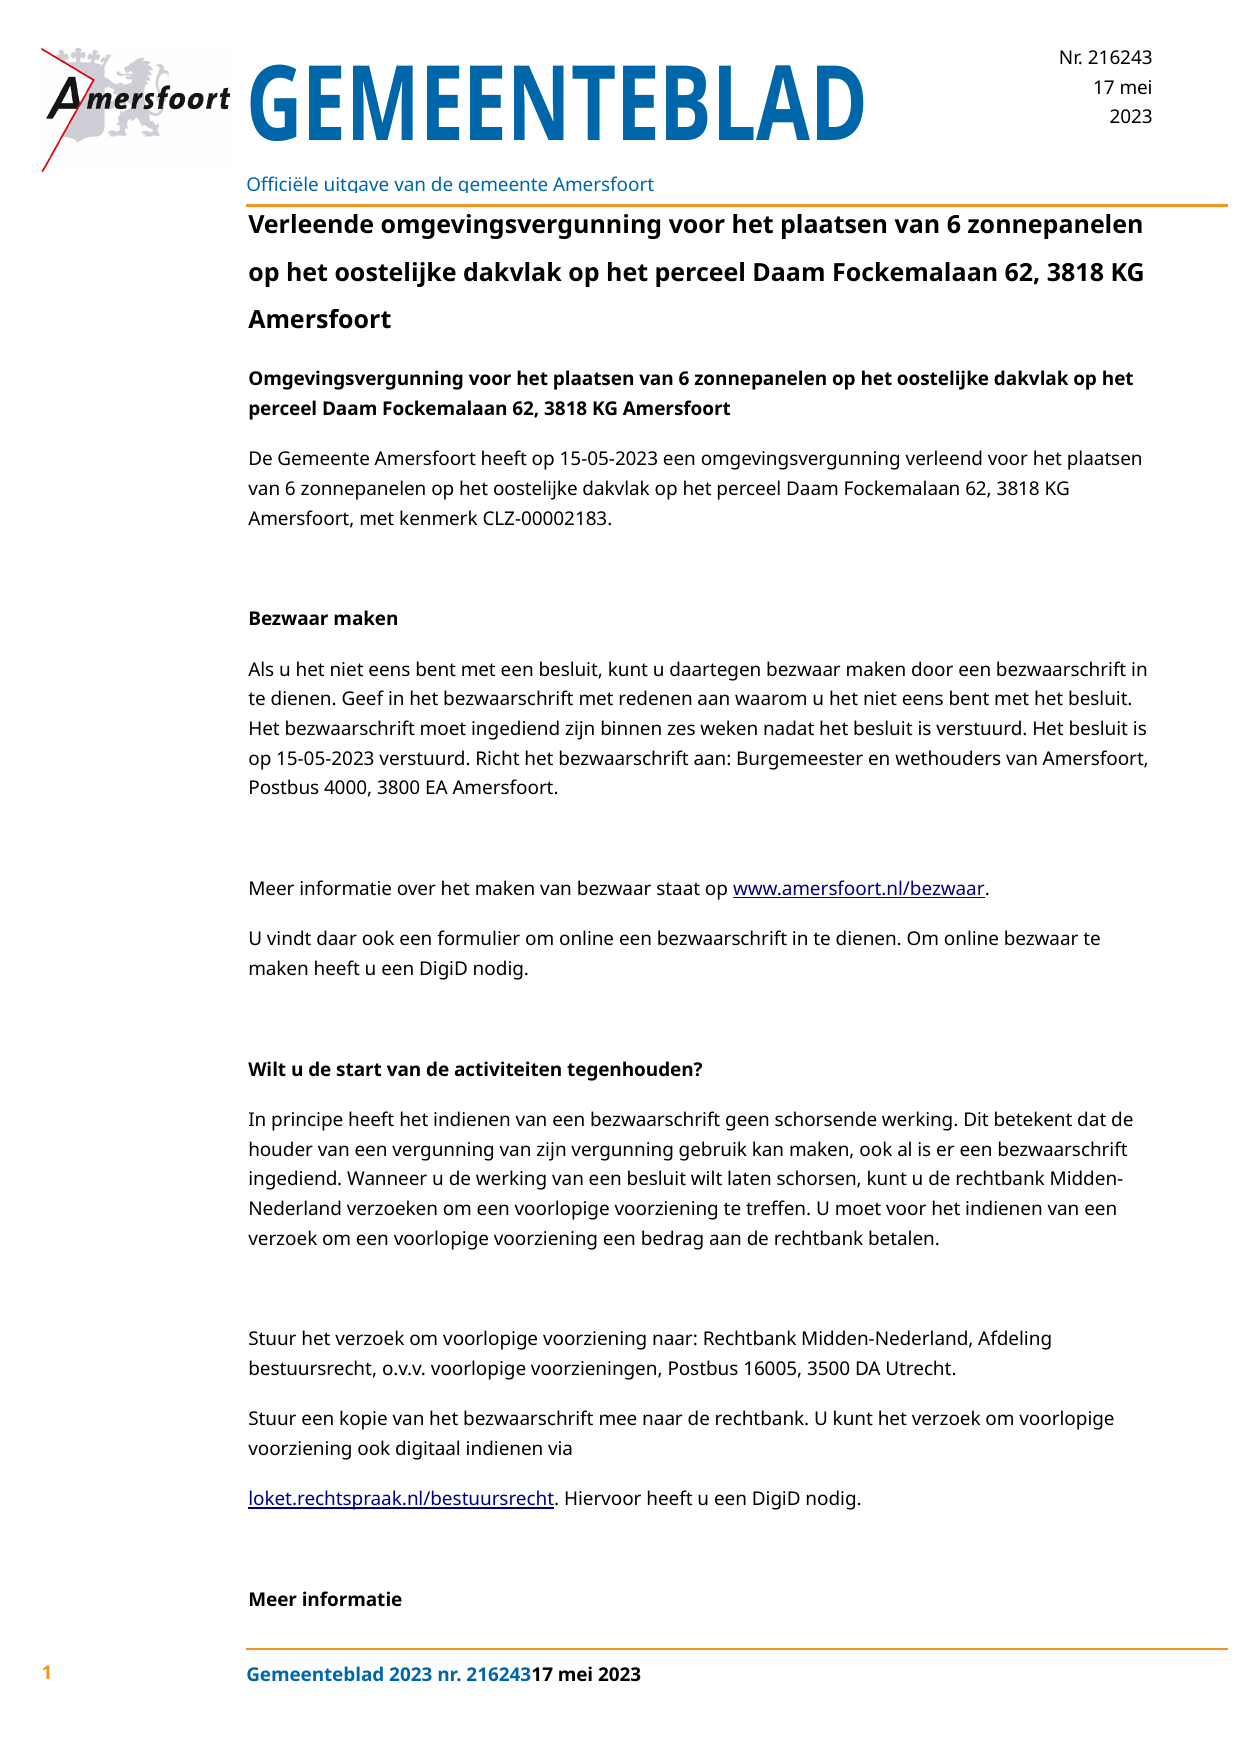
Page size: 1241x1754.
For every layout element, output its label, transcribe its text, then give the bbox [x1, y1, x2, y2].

text Verleende omgevingsvergunning voor het plaatsen van 6 zonnepanelen op het oostelijke dakvlak op het perceel Daam Fockemalaan 62, 3818 KG Amersfoort [248, 207, 1152, 336]
text Wilt u de start van de activiteiten tegenhouden? [248, 1056, 1152, 1082]
text De Gemeente Amersfoort heeft op 15-05-2023 een omgevingsvergunning verleend voor het plaatsen van 6 zonnepanelen op het oostelijke dakvlak op het perceel Daam Fockemalaan 62, 3818 KG Amersfoort, met kenmerk CLZ-00002183. [248, 446, 1152, 530]
text Meer informatie [248, 1586, 1152, 1612]
picture [41, 47, 231, 172]
text Omgevingsvergunning voor het plaatsen van 6 zonnepanelen op het oostelijke dakvlak op het perceel Daam Fockemalaan 62, 3818 KG Amersfoort [248, 366, 1152, 421]
text Als u het niet eens bent met een besluit, kunt u daartegen bezwaar maken door een bezwaarschrift in te dienen. Geef in het bezwaarschrift met redenen aan waarom u het niet eens bent met het besluit. Het bezwaarschrift moet ingediend zijn binnen zes weken nadat het besluit is verstuurd. Het besluit is op 15-05-2023 verstuurd. Richt het bezwaarschrift aan: Burgemeester en wethouders van Amersfoort, Postbus 4000, 3800 EA Amersfoort. [248, 656, 1152, 800]
text Meer informatie over het maken van bezwaar staat op www.amersfoort.nl/bezwaar. [248, 875, 1152, 901]
text Stuur een kopie van het bezwaarschrift mee naar de rechtbank. U kunt het verzoek om voorlopige voorziening ook digitaal indienen via [248, 1406, 1152, 1461]
text In principe heeft het indienen van een bezwaarschrift geen schorsende werking. Dit betekent dat de houder van een vergunning van zijn vergunning gebruik kan maken, ook al is er een bezwaarschrift ingediend. Wanneer u de werking van een besluit wilt laten schorsen, kunt u de rechtbank Midden-Nederland verzoeken om een voorlopige voorziening te treffen. U moet voor het indienen van een verzoek om een voorlopige voorziening een bedrag aan de rechtbank betalen. [248, 1106, 1152, 1250]
text Stuur het verzoek om voorlopige voorziening naar: Rechtbank Midden-Nederland, Afdeling bestuursrecht, o.v.v. voorlopige voorzieningen, Postbus 16005, 3500 DA Utrecht. [248, 1326, 1152, 1381]
text loket.rechtspraak.nl/bestuursrecht. Hiervoor heeft u een DigiD nodig. [248, 1486, 1152, 1511]
text Bezwaar maken [248, 606, 1152, 631]
text U vindt daar ook een formulier om online een bezwaarschrift in te dienen. Om online bezwaar te maken heeft u een DigiD nodig. [248, 926, 1152, 981]
